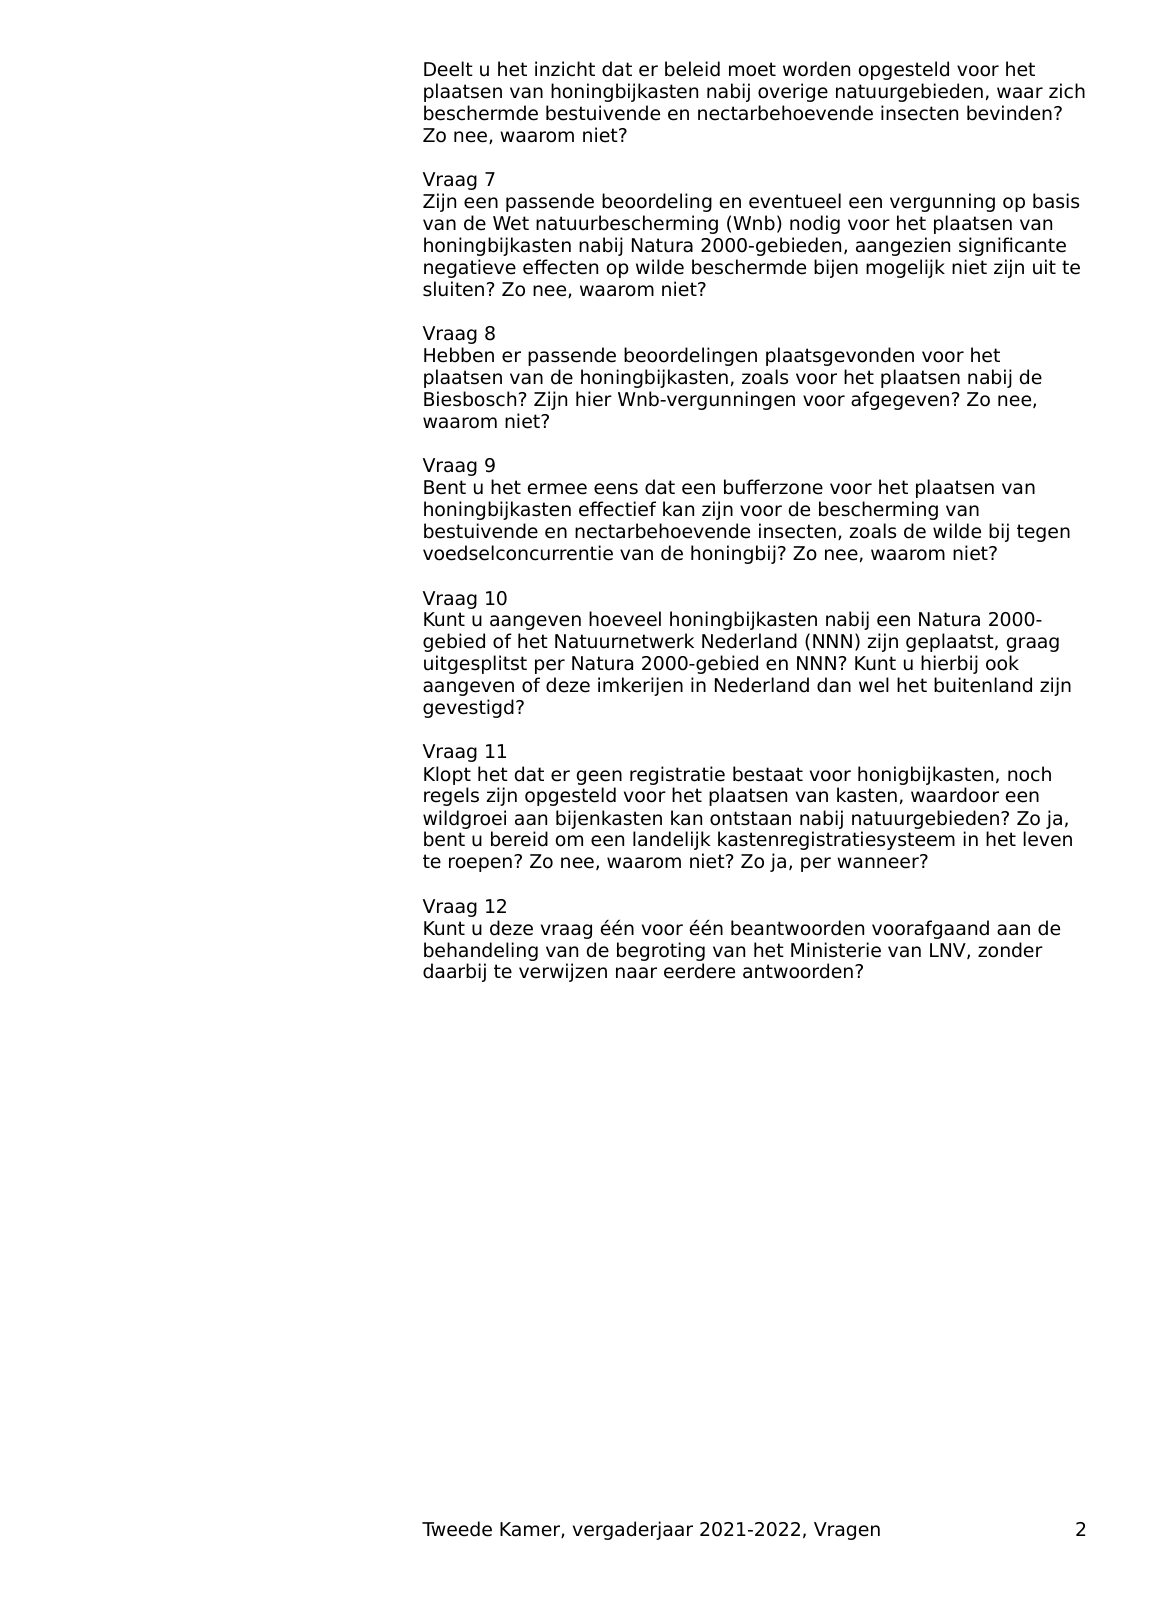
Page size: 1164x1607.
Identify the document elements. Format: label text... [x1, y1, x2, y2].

text Kunt u aangeven hoeveel honingbijkasten nabij een Natura 2000-gebied of het Natuurnetwerk Nederland (NNN) zijn geplaatst, graag uitgesplitst per Natura 2000-gebied en NNN? Kunt u hierbij ook aangeven of deze imkerijen in Nederland dan wel het buitenland zijn gevestigd? [422, 609, 1087, 719]
text Vraag 8 [422, 323, 1087, 345]
text Deelt u het inzicht dat er beleid moet worden opgesteld voor het plaatsen van honingbijkasten nabij overige natuurgebieden, waar zich beschermde bestuivende en nectarbehoevende insecten bevinden? Zo nee, waarom niet? [422, 59, 1087, 147]
text Vraag 7 [422, 169, 1087, 191]
text Zijn een passende beoordeling en eventueel een vergunning op basis van de Wet natuurbescherming (Wnb) nodig voor het plaatsen van honingbijkasten nabij Natura 2000-gebieden, aangezien significante negatieve effecten op wilde beschermde bijen mogelijk niet zijn uit te sluiten? Zo nee, waarom niet? [422, 191, 1087, 301]
text Klopt het dat er geen registratie bestaat voor honigbijkasten, noch regels zijn opgesteld voor het plaatsen van kasten, waardoor een wildgroei aan bijenkasten kan ontstaan nabij natuurgebieden? Zo ja, bent u bereid om een landelijk kastenregistratiesysteem in het leven te roepen? Zo nee, waarom niet? Zo ja, per wanneer? [422, 763, 1087, 873]
text Vraag 11 [422, 741, 1087, 763]
text Kunt u deze vraag één voor één beantwoorden voorafgaand aan de behandeling van de begroting van het Ministerie van LNV, zonder daarbij te verwijzen naar eerdere antwoorden? [422, 917, 1087, 983]
text Bent u het ermee eens dat een bufferzone voor het plaatsen van honingbijkasten effectief kan zijn voor de bescherming van bestuivende en nectarbehoevende insecten, zoals de wilde bij tegen voedselconcurrentie van de honingbij? Zo nee, waarom niet? [422, 477, 1087, 565]
text Vraag 12 [422, 896, 1087, 917]
text Vraag 9 [422, 455, 1087, 477]
text Vraag 10 [422, 587, 1087, 609]
text Hebben er passende beoordelingen plaatsgevonden voor het plaatsen van de honingbijkasten, zoals voor het plaatsen nabij de Biesbosch? Zijn hier Wnb-vergunningen voor afgegeven? Zo nee, waarom niet? [422, 345, 1087, 433]
